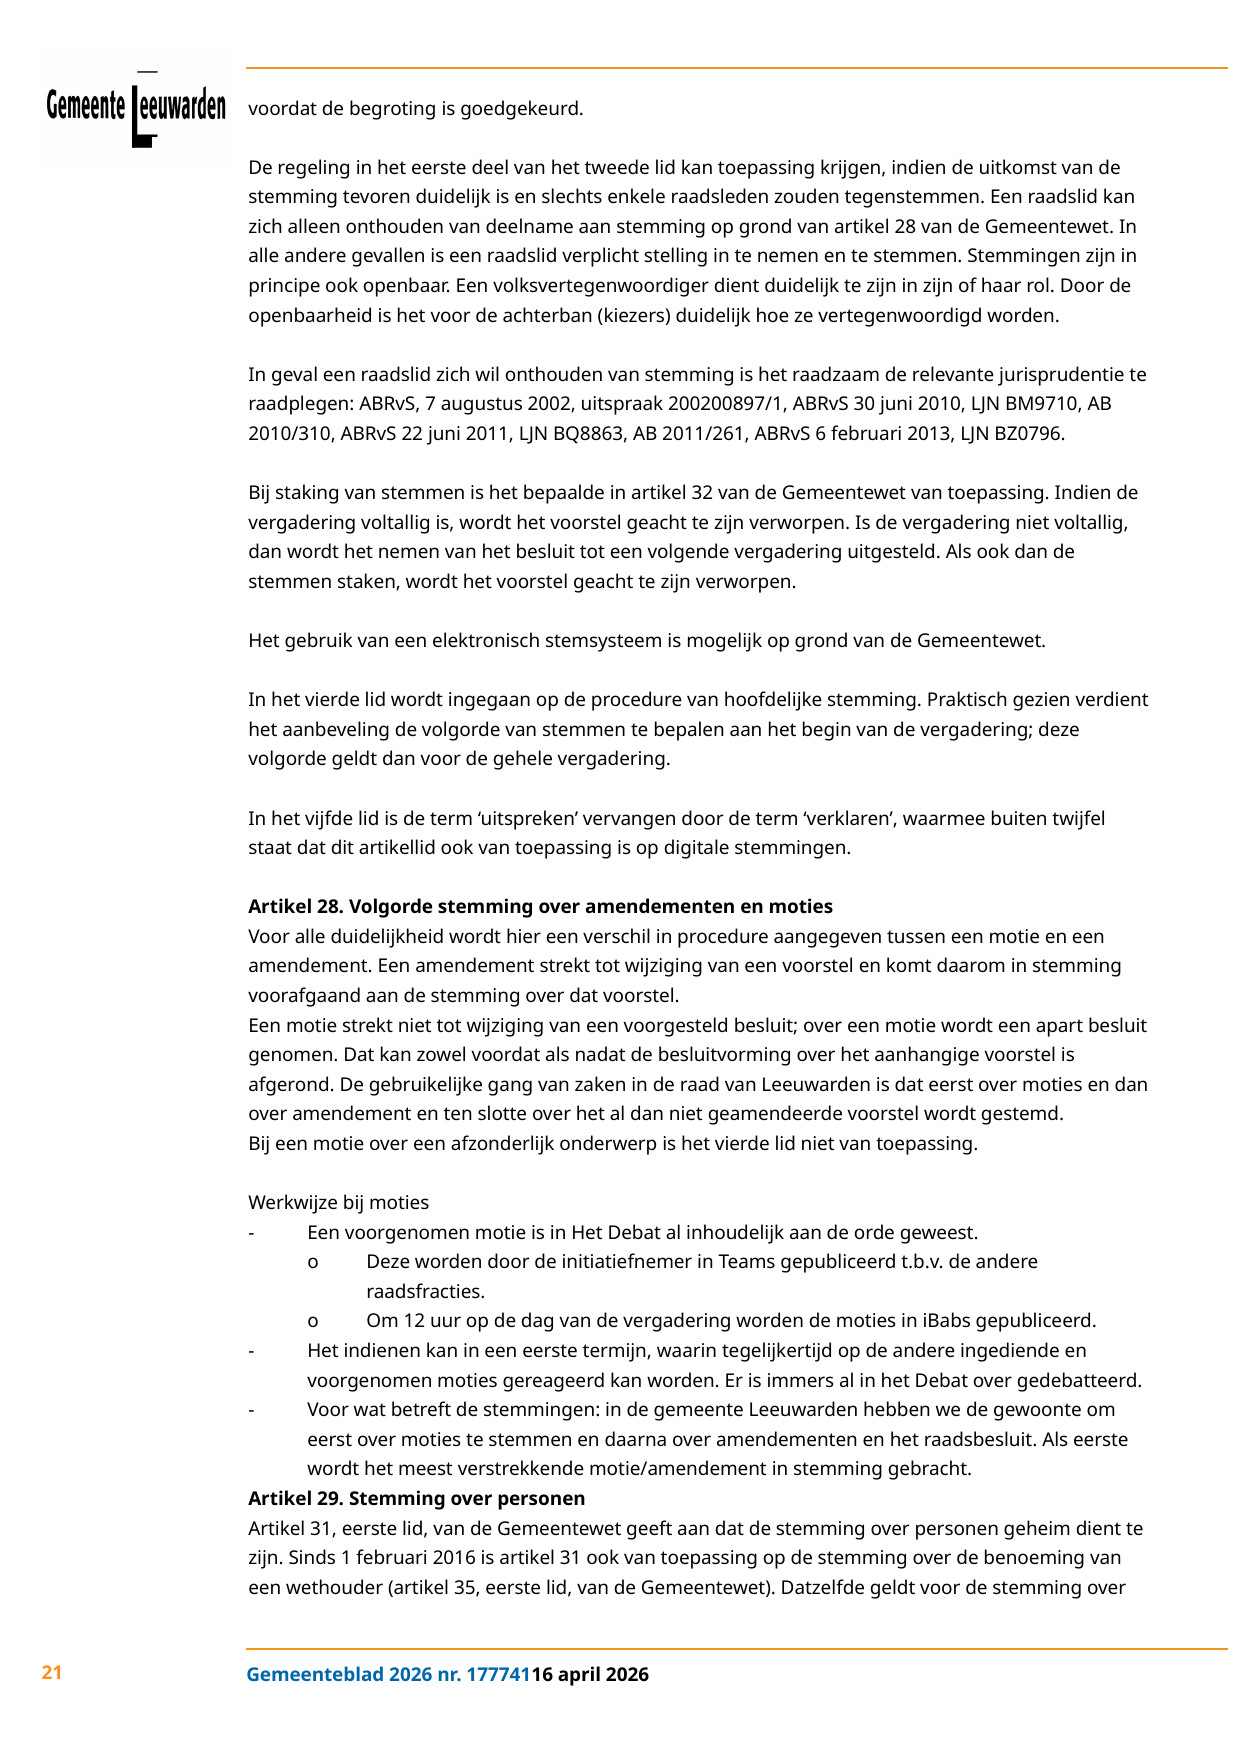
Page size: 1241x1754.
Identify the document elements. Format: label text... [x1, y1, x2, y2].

text Het gebruik van een elektronisch stemsysteem is mogelijk op grond van de Gemeentewet. [248, 627, 1152, 653]
text Artikel 28. Volgorde stemming over amendementen en moties [248, 893, 1152, 919]
list Om 12 uur op de dag van de vergadering worden de moties in iBabs gepubliceerd. [307, 1308, 1152, 1333]
text In het vijfde lid is de term ‘uitspreken’ vervangen door de term ‘verklaren’, waarmee buiten twijfel staat dat dit artikellid ook van toepassing is op digitale stemmingen. [248, 805, 1152, 860]
text In het vierde lid wordt ingegaan op de procedure van hoofdelijke stemming. Praktisch gezien verdient het aanbeveling de volgorde van stemmen te bepalen aan het begin van de vergadering; deze volgorde geldt dan voor de gehele vergadering. [248, 686, 1152, 771]
text Werkwijze bij moties [248, 1189, 1152, 1215]
text Artikel 31, eerste lid, van de Gemeentewet geeft aan dat de stemming over personen geheim dient te zijn. Sinds 1 februari 2016 is artikel 31 ook van toepassing op de stemming over de benoeming van een wethouder (artikel 35, eerste lid, van de Gemeentewet). Datzelfde geldt voor de stemming over [248, 1515, 1152, 1600]
list Voor wat betreft de stemmingen: in de gemeente Leeuwarden hebben we de gewoonte om eerst over moties te stemmen en daarna over amendementen en het raadsbesluit. Als eerste wordt het meest verstrekkende motie/amendement in stemming gebracht. [248, 1396, 1152, 1481]
list Deze worden door de initiatiefnemer in Teams gepubliceerd t.b.v. de andere raadsfracties. [307, 1248, 1152, 1304]
text De regeling in het eerste deel van het tweede lid kan toepassing krijgen, indien de uitkomst van de stemming tevoren duidelijk is en slechts enkele raadsleden zouden tegenstemmen. Een raadslid kan zich alleen onthouden van deelname aan stemming op grond van artikel 28 van de Gemeentewet. In alle andere gevallen is een raadslid verplicht stelling in te nemen en te stemmen. Stemmingen zijn in principe ook openbaar. Een volksvertegenwoordiger dient duidelijk te zijn in zijn of haar rol. Door de openbaarheid is het voor de achterban (kiezers) duidelijk hoe ze vertegenwoordigd worden. [248, 154, 1152, 328]
text Een motie strekt niet tot wijziging van een voorgesteld besluit; over een motie wordt een apart besluit genomen. Dat kan zowel voordat als nadat de besluitvorming over het aanhangige voorstel is afgerond. De gebruikelijke gang van zaken in de raad van Leeuwarden is dat eerst over moties en dan over amendement en ten slotte over het al dan niet geamendeerde voorstel wordt gestemd. [248, 1012, 1152, 1126]
text In geval een raadslid zich wil onthouden van stemming is het raadzaam de relevante jurisprudentie te raadplegen: ABRvS, 7 augustus 2002, uitspraak 200200897/1, ABRvS 30 juni 2010, LJN BM9710, AB 2010/310, ABRvS 22 juni 2011, LJN BQ8863, AB 2011/261, ABRvS 6 februari 2013, LJN BZ0796. [248, 361, 1152, 446]
text Bij staking van stemmen is het bepaalde in artikel 32 van de Gemeentewet van toepassing. Indien de vergadering voltallig is, wordt het voorstel geacht te zijn verworpen. Is de vergadering niet voltallig, dan wordt het nemen van het besluit tot een volgende vergadering uitgesteld. Als ook dan de stemmen staken, wordt het voorstel geacht te zijn verworpen. [248, 479, 1152, 594]
text Artikel 29. Stemming over personen [248, 1485, 1152, 1511]
text Bij een motie over een afzonderlijk onderwerp is het vierde lid niet van toepassing. [248, 1130, 1152, 1156]
text Voor alle duidelijkheid wordt hier een verschil in procedure aangegeven tussen een motie en een amendement. Een amendement strekt tot wijziging van een voorstel en komt daarom in stemming voorafgaand aan de stemming over dat voorstel. [248, 923, 1152, 1008]
text voordat de begroting is goedgekeurd. [248, 95, 1152, 121]
list Een voorgenomen motie is in Het Debat al inhoudelijk aan de orde geweest. [248, 1219, 1152, 1245]
list Het indienen kan in een eerste termijn, waarin tegelijkertijd op de andere ingediende en voorgenomen moties gereageerd kan worden. Er is immers al in het Debat over gedebatteerd. [248, 1337, 1152, 1393]
picture [41, 47, 231, 172]
